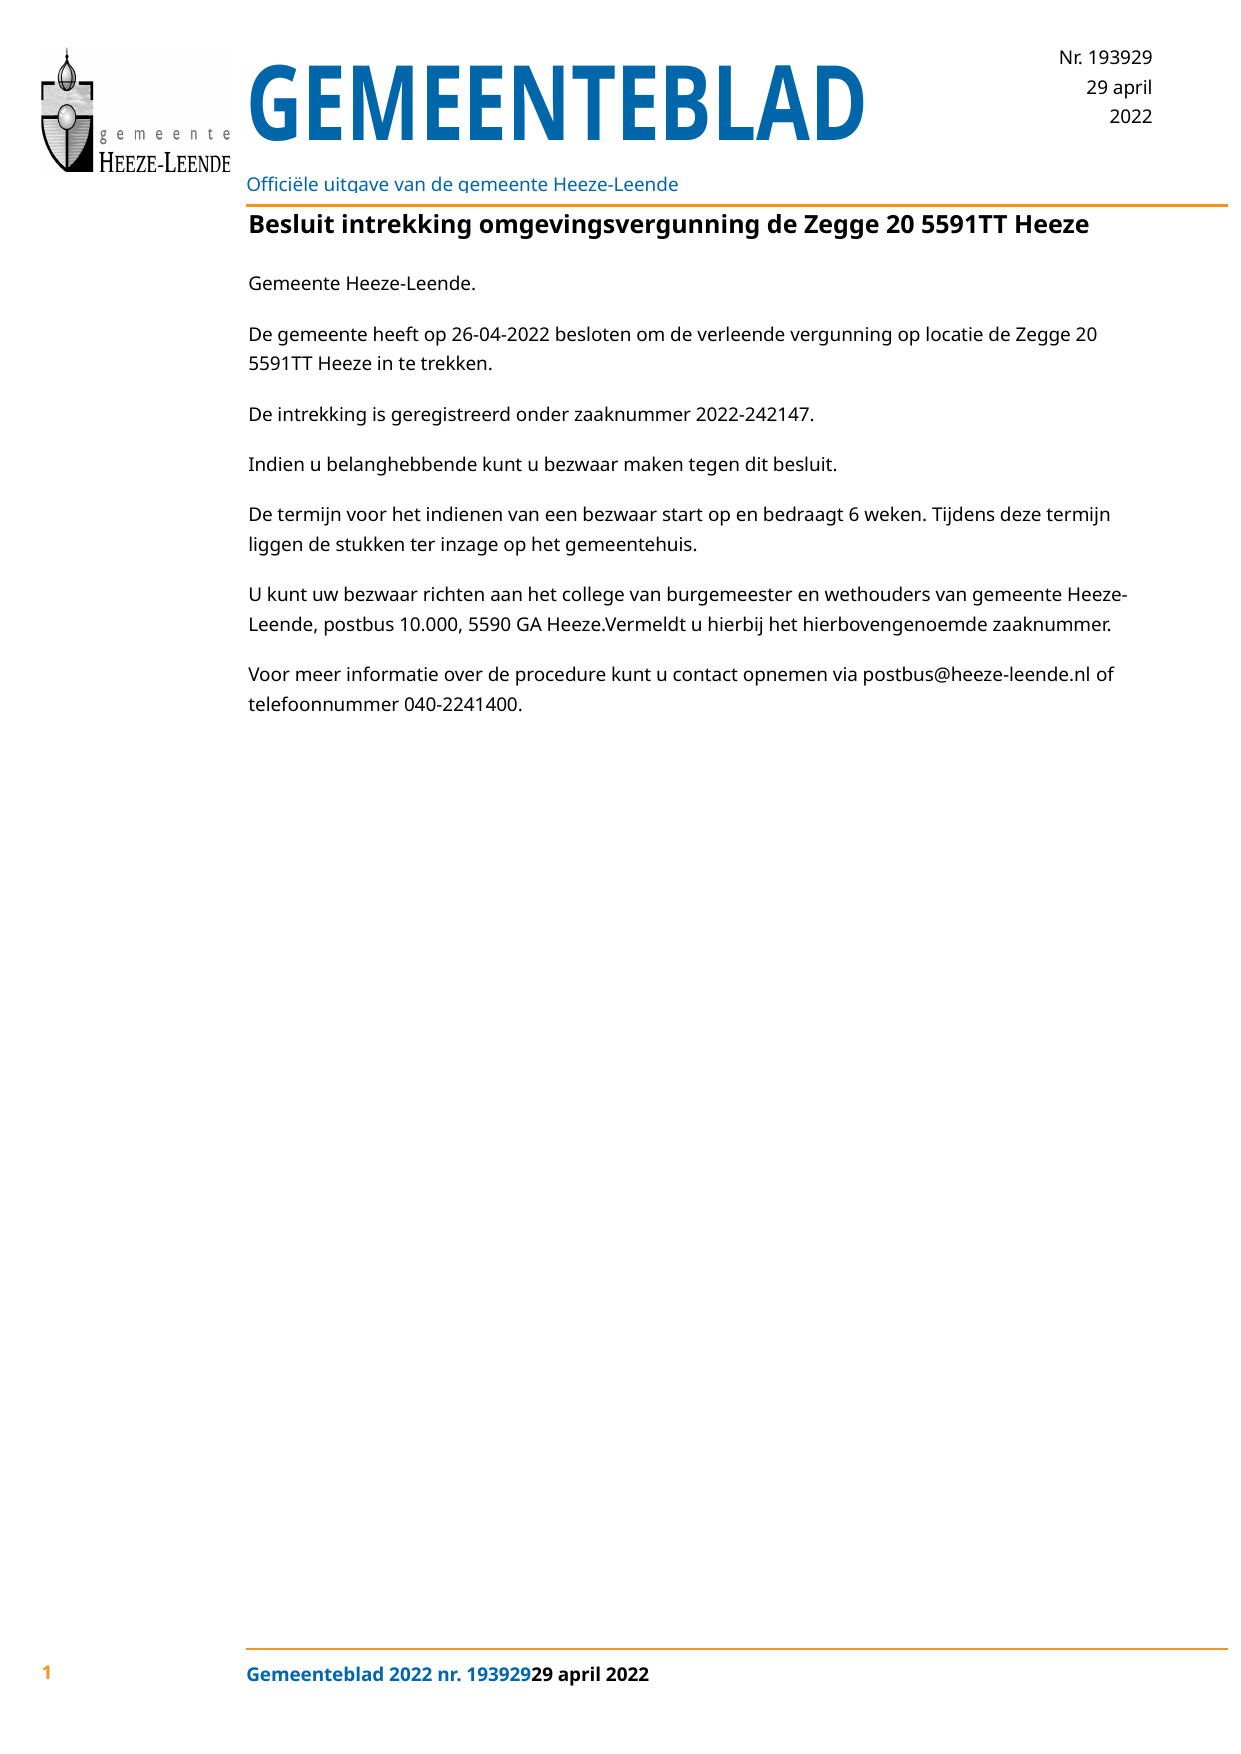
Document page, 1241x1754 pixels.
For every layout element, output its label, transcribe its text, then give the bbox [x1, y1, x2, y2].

picture [41, 47, 231, 172]
text Besluit intrekking omgevingsvergunning de Zegge 20 5591TT Heeze [248, 207, 1152, 241]
text De gemeente heeft op 26-04-2022 besloten om de verleende vergunning op locatie de Zegge 20 5591TT Heeze in te trekken. [248, 321, 1152, 376]
text De intrekking is geregistreerd onder zaaknummer 2022-242147. [248, 401, 1152, 426]
text U kunt uw bezwaar richten aan het college van burgemeester en wethouders van gemeente Heeze-Leende, postbus 10.000, 5590 GA Heeze.Vermeldt u hierbij het hierbovengenoemde zaaknummer. [248, 582, 1152, 637]
text Voor meer informatie over de procedure kunt u contact opnemen via postbus@heeze-leende.nl of telefoonnummer 040-2241400. [248, 662, 1152, 717]
text Gemeente Heeze-Leende. [248, 270, 1152, 296]
text Indien u belanghebbende kunt u bezwaar maken tegen dit besluit. [248, 451, 1152, 477]
text De termijn voor het indienen van een bezwaar start op en bedraagt 6 weken. Tijdens deze termijn liggen de stukken ter inzage op het gemeentehuis. [248, 502, 1152, 557]
